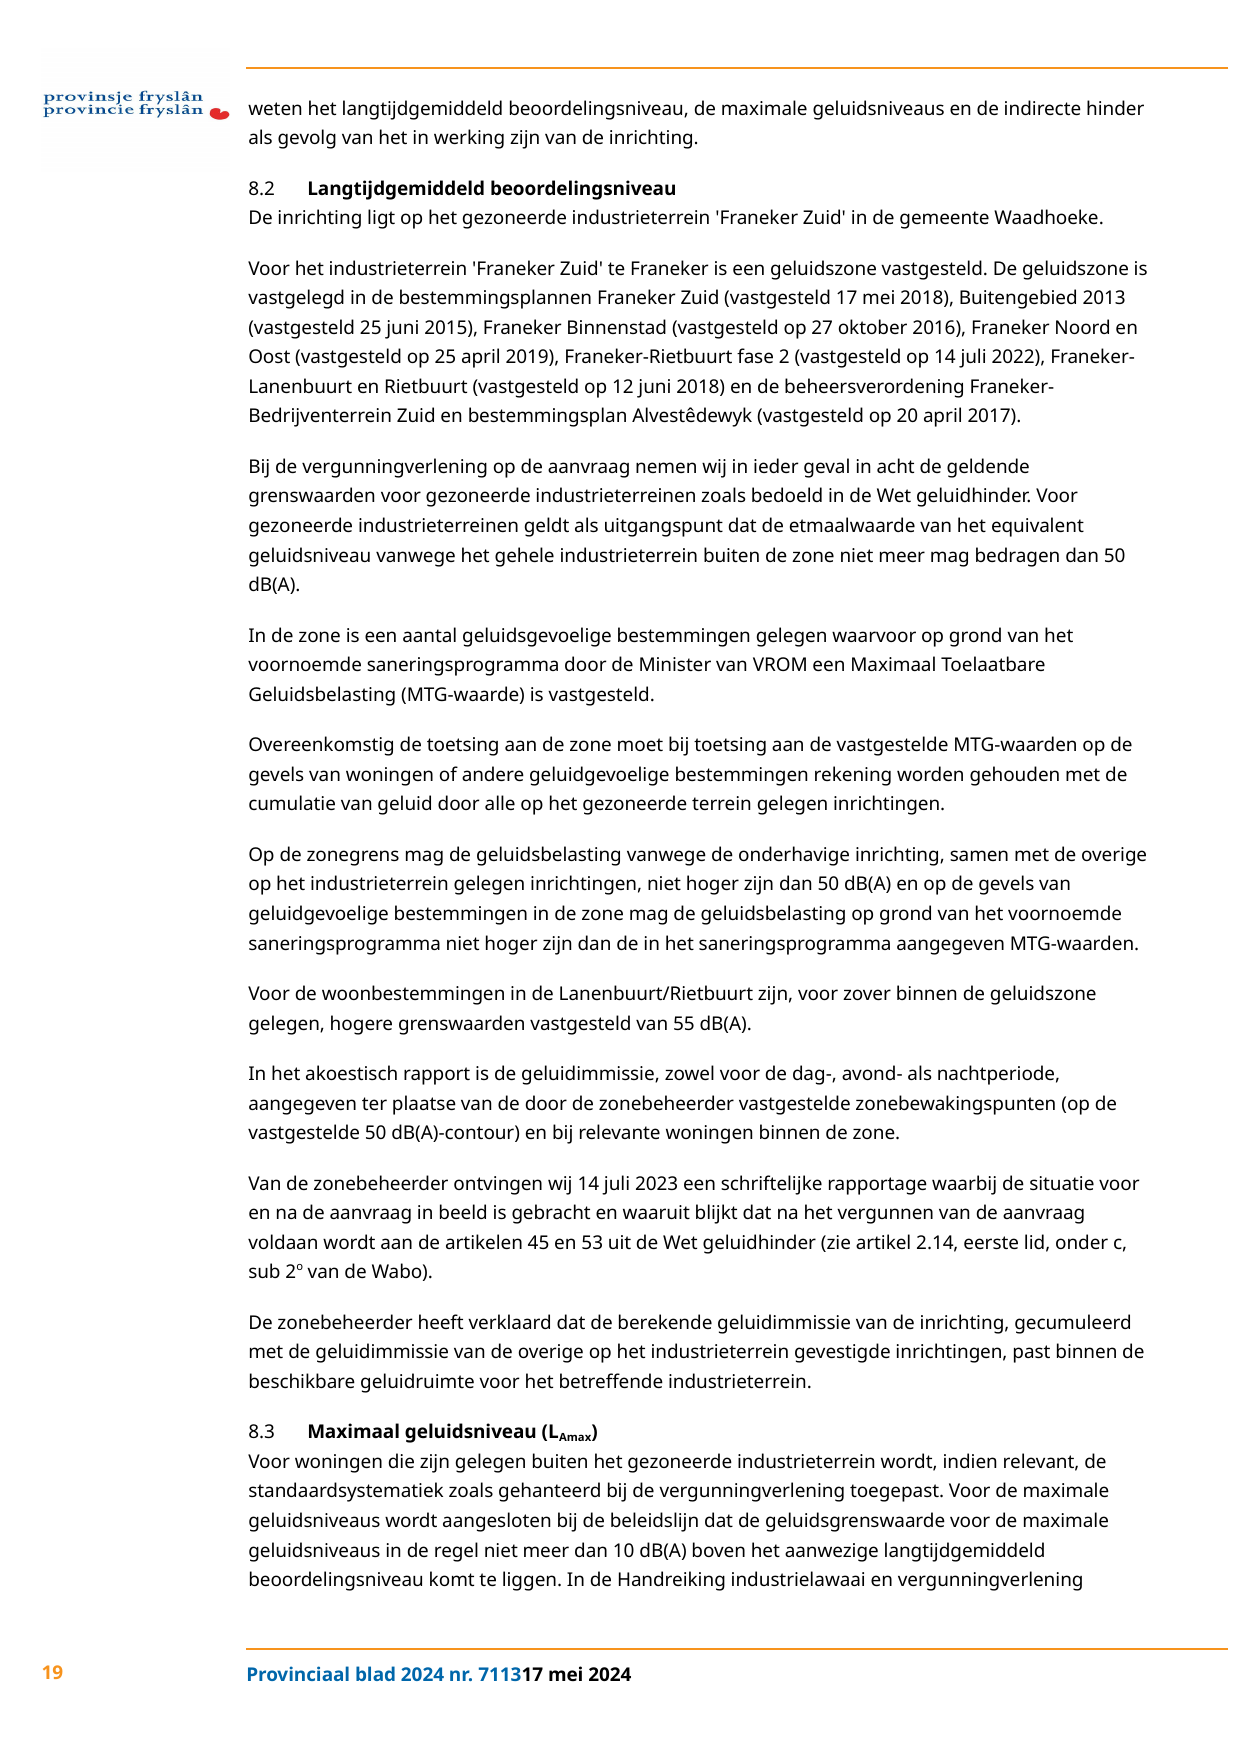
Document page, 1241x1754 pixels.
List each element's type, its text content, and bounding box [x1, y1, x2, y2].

text In het akoestisch rapport is de geluidimmissie, zowel voor de dag-, avond- als nachtperiode, aangegeven ter plaatse van de door de zonebeheerder vastgestelde zonebewakingspunten (op de vastgestelde 50 dB(A)-contour) en bij relevante woningen binnen de zone. [248, 1060, 1152, 1145]
list Maximaal geluidsniveau (LAmax) [248, 1418, 1152, 1444]
list Langtijdgemiddeld beoordelingsniveau [248, 175, 1152, 201]
text Bij de vergunningverlening op de aanvraag nemen wij in ieder geval in acht de geldende grenswaarden voor gezoneerde industrieterreinen zoals bedoeld in de Wet geluidhinder. Voor gezoneerde industrieterreinen geldt als uitgangspunt dat de etmaalwaarde van het equivalent geluidsniveau vanwege het gehele industrieterrein buiten de zone niet meer mag bedragen dan 50 dB(A). [248, 453, 1152, 597]
text Voor woningen die zijn gelegen buiten het gezoneerde industrieterrein wordt, indien relevant, de standaardsystematiek zoals gehanteerd bij de vergunningverlening toegepast. Voor de maximale geluidsniveaus wordt aangesloten bij de beleidslijn dat de geluidsgrenswaarde voor de maximale geluidsniveaus in de regel niet meer dan 10 dB(A) boven het aanwezige langtijdgemiddeld beoordelingsniveau komt te liggen. In de Handreiking industrielawaai en vergunningverlening [248, 1448, 1152, 1592]
picture [41, 47, 231, 172]
text Voor het industrieterrein 'Franeker Zuid' te Franeker is een geluidszone vastgesteld. De geluidszone is vastgelegd in de bestemmingsplannen Franeker Zuid (vastgesteld 17 mei 2018), Buitengebied 2013 (vastgesteld 25 juni 2015), Franeker Binnenstad (vastgesteld op 27 oktober 2016), Franeker Noord en Oost (vastgesteld op 25 april 2019), Franeker-Rietbuurt fase 2 (vastgesteld op 14 juli 2022), Franeker-Lanenbuurt en Rietbuurt (vastgesteld op 12 juni 2018) en de beheersverordening Franeker-Bedrijventerrein Zuid en bestemmingsplan Alvestêdewyk (vastgesteld op 20 april 2017). [248, 255, 1152, 428]
text Op de zonegrens mag de geluidsbelasting vanwege de onderhavige inrichting, samen met de overige op het industrieterrein gelegen inrichtingen, niet hoger zijn dan 50 dB(A) en op de gevels van geluidgevoelige bestemmingen in de zone mag de geluidsbelasting op grond van het voornoemde saneringsprogramma niet hoger zijn dan de in het saneringsprogramma aangegeven MTG-waarden. [248, 841, 1152, 956]
text weten het langtijdgemiddeld beoordelingsniveau, de maximale geluidsniveaus en de indirecte hinder als gevolg van het in werking zijn van de inrichting. [248, 95, 1152, 150]
text Voor de woonbestemmingen in de Lanenbuurt/Rietbuurt zijn, voor zover binnen de geluidszone gelegen, hogere grenswaarden vastgesteld van 55 dB(A). [248, 980, 1152, 1036]
text Overeenkomstig de toetsing aan de zone moet bij toetsing aan de vastgestelde MTG-waarden op de gevels van woningen of andere geluidgevoelige bestemmingen rekening worden gehouden met de cumulatie van geluid door alle op het gezoneerde terrein gelegen inrichtingen. [248, 731, 1152, 816]
text In de zone is een aantal geluidsgevoelige bestemmingen gelegen waarvoor op grond van het voornoemde saneringsprogramma door de Minister van VROM een Maximaal Toelaatbare Geluidsbelasting (MTG-waarde) is vastgesteld. [248, 622, 1152, 707]
text De inrichting ligt op het gezoneerde industrieterrein 'Franeker Zuid' in de gemeente Waadhoeke. [248, 204, 1152, 230]
text Van de zonebeheerder ontvingen wij 14 juli 2023 een schriftelijke rapportage waarbij de situatie voor en na de aanvraag in beeld is gebracht en waaruit blijkt dat na het vergunnen van de aanvraag voldaan wordt aan de artikelen 45 en 53 uit de Wet geluidhinder (zie artikel 2.14, eerste lid, onder c, sub 2o van de Wabo). [248, 1170, 1152, 1284]
text De zonebeheerder heeft verklaard dat de berekende geluidimmissie van de inrichting, gecumuleerd met de geluidimmissie van de overige op het industrieterrein gevestigde inrichtingen, past binnen de beschikbare geluidruimte voor het betreffende industrieterrein. [248, 1309, 1152, 1394]
